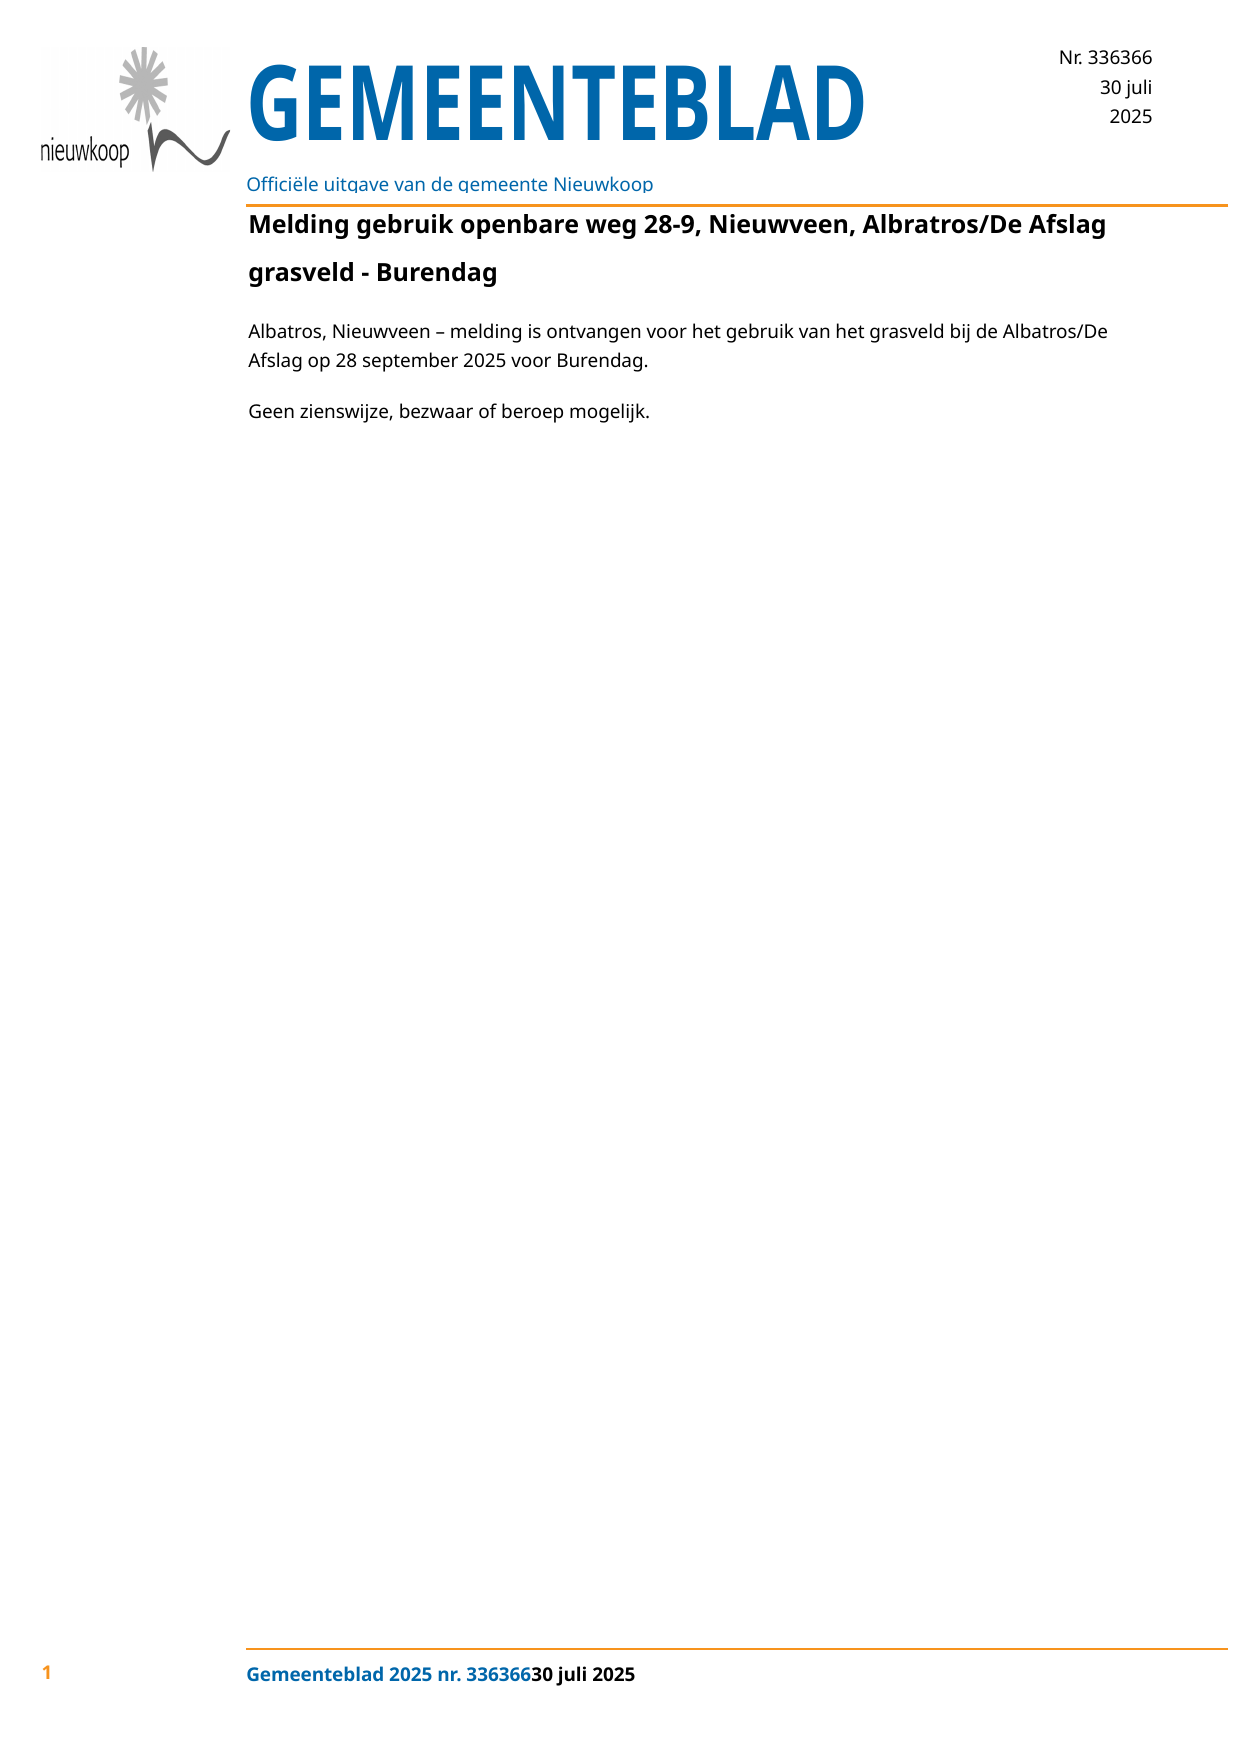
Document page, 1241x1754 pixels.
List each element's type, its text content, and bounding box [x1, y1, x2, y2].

text Melding gebruik openbare weg 28-9, Nieuwveen, Albratros/De Afslag grasveld - Burendag [248, 207, 1152, 288]
text Albatros, Nieuwveen – melding is ontvangen voor het gebruik van het grasveld bij de Albatros/De Afslag op 28 september 2025 voor Burendag. [248, 318, 1152, 373]
text Geen zienswijze, bezwaar of beroep mogelijk. [248, 398, 1152, 424]
picture [41, 47, 231, 172]
